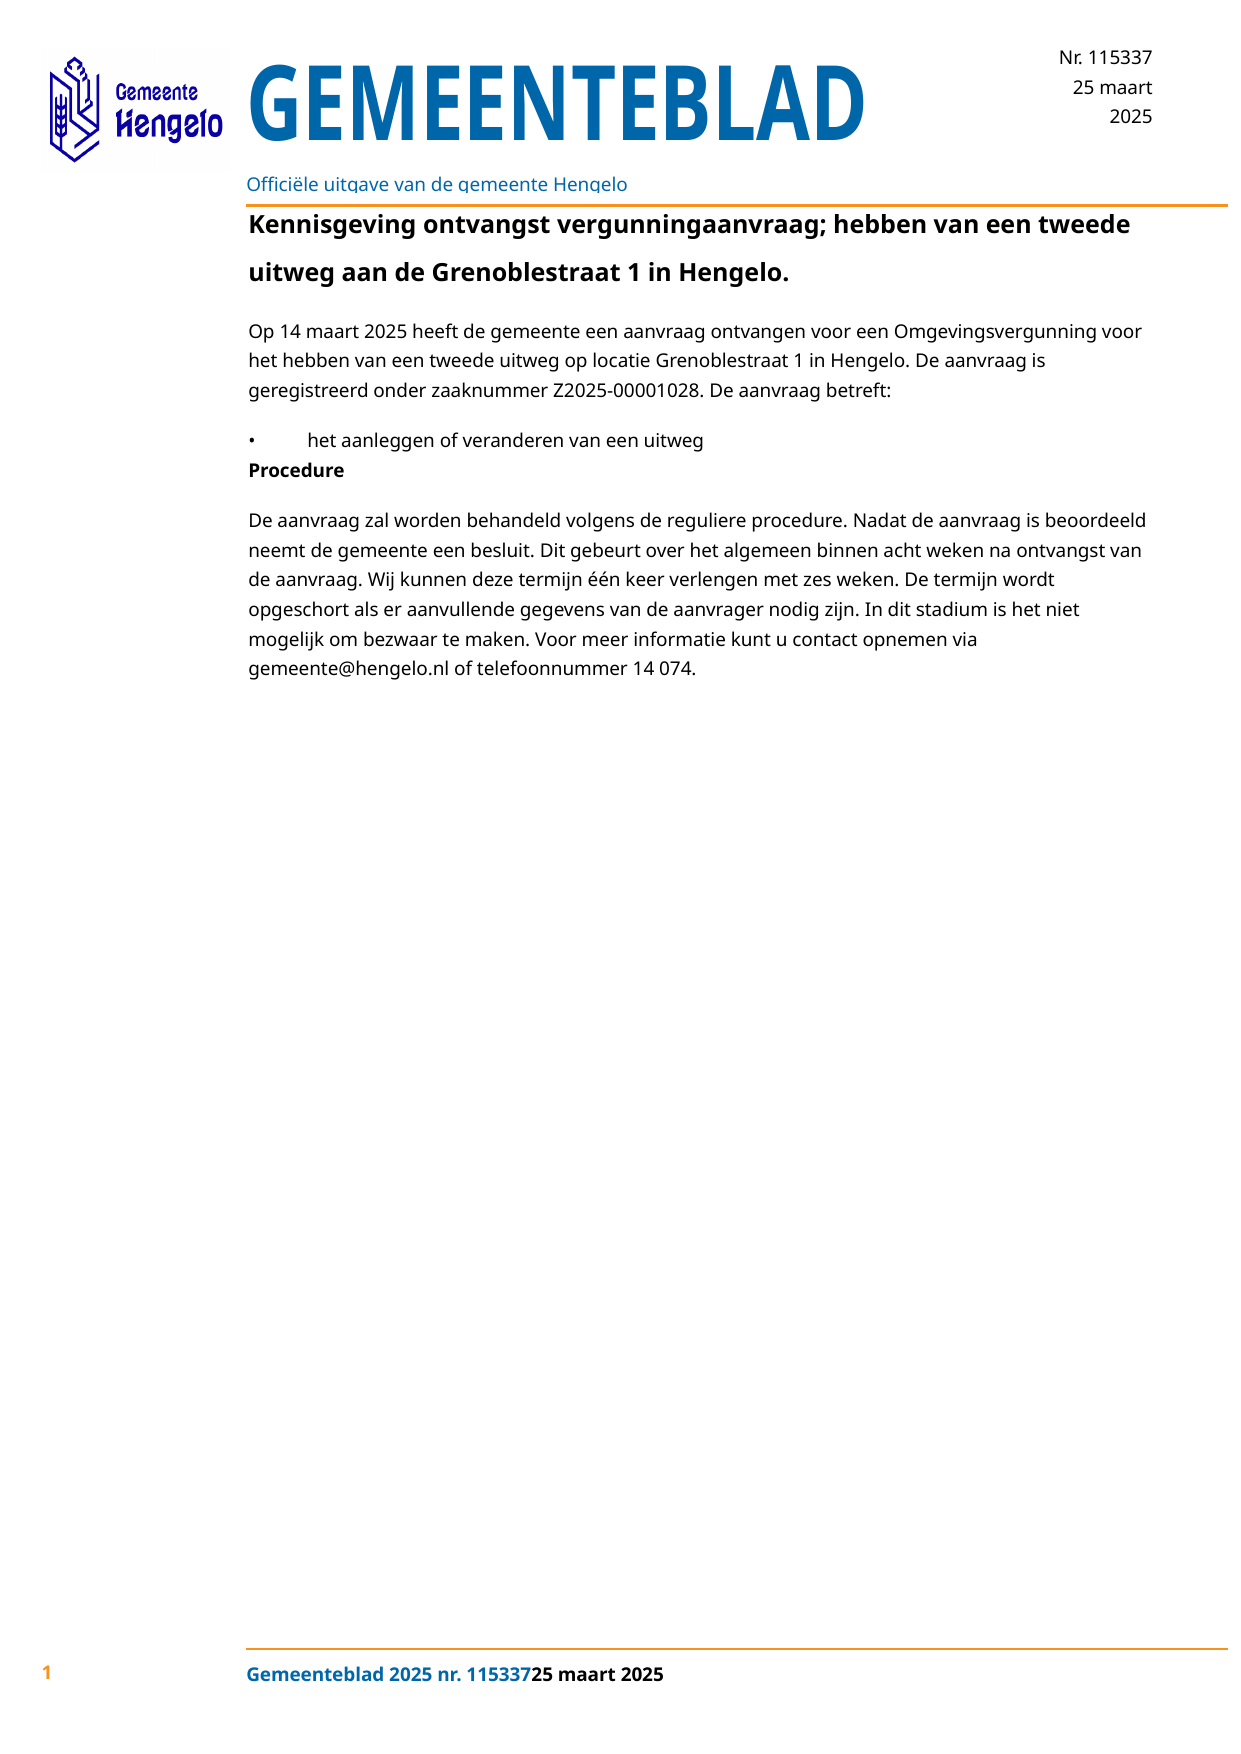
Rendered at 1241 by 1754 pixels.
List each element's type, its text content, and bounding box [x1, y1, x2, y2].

text Kennisgeving ontvangst vergunningaanvraag; hebben van een tweede uitweg aan de Grenoblestraat 1 in Hengelo. [248, 207, 1152, 288]
list het aanleggen of veranderen van een uitweg [248, 427, 1152, 453]
text De aanvraag zal worden behandeld volgens de reguliere procedure. Nadat de aanvraag is beoordeeld neemt de gemeente een besluit. Dit gebeurt over het algemeen binnen acht weken na ontvangst van de aanvraag. Wij kunnen deze termijn één keer verlengen met zes weken. De termijn wordt opgeschort als er aanvullende gegevens van de aanvrager nodig zijn. In dit stadium is het niet mogelijk om bezwaar te maken. Voor meer informatie kunt u contact opnemen via gemeente@hengelo.nl of telefoonnummer 14 074. [248, 507, 1152, 681]
text Procedure [248, 457, 1152, 483]
text Op 14 maart 2025 heeft de gemeente een aanvraag ontvangen voor een Omgevingsvergunning voor het hebben van een tweede uitweg op locatie Grenoblestraat 1 in Hengelo. De aanvraag is geregistreerd onder zaaknummer Z2025-00001028. De aanvraag betreft: [248, 318, 1152, 403]
picture [41, 47, 231, 172]
